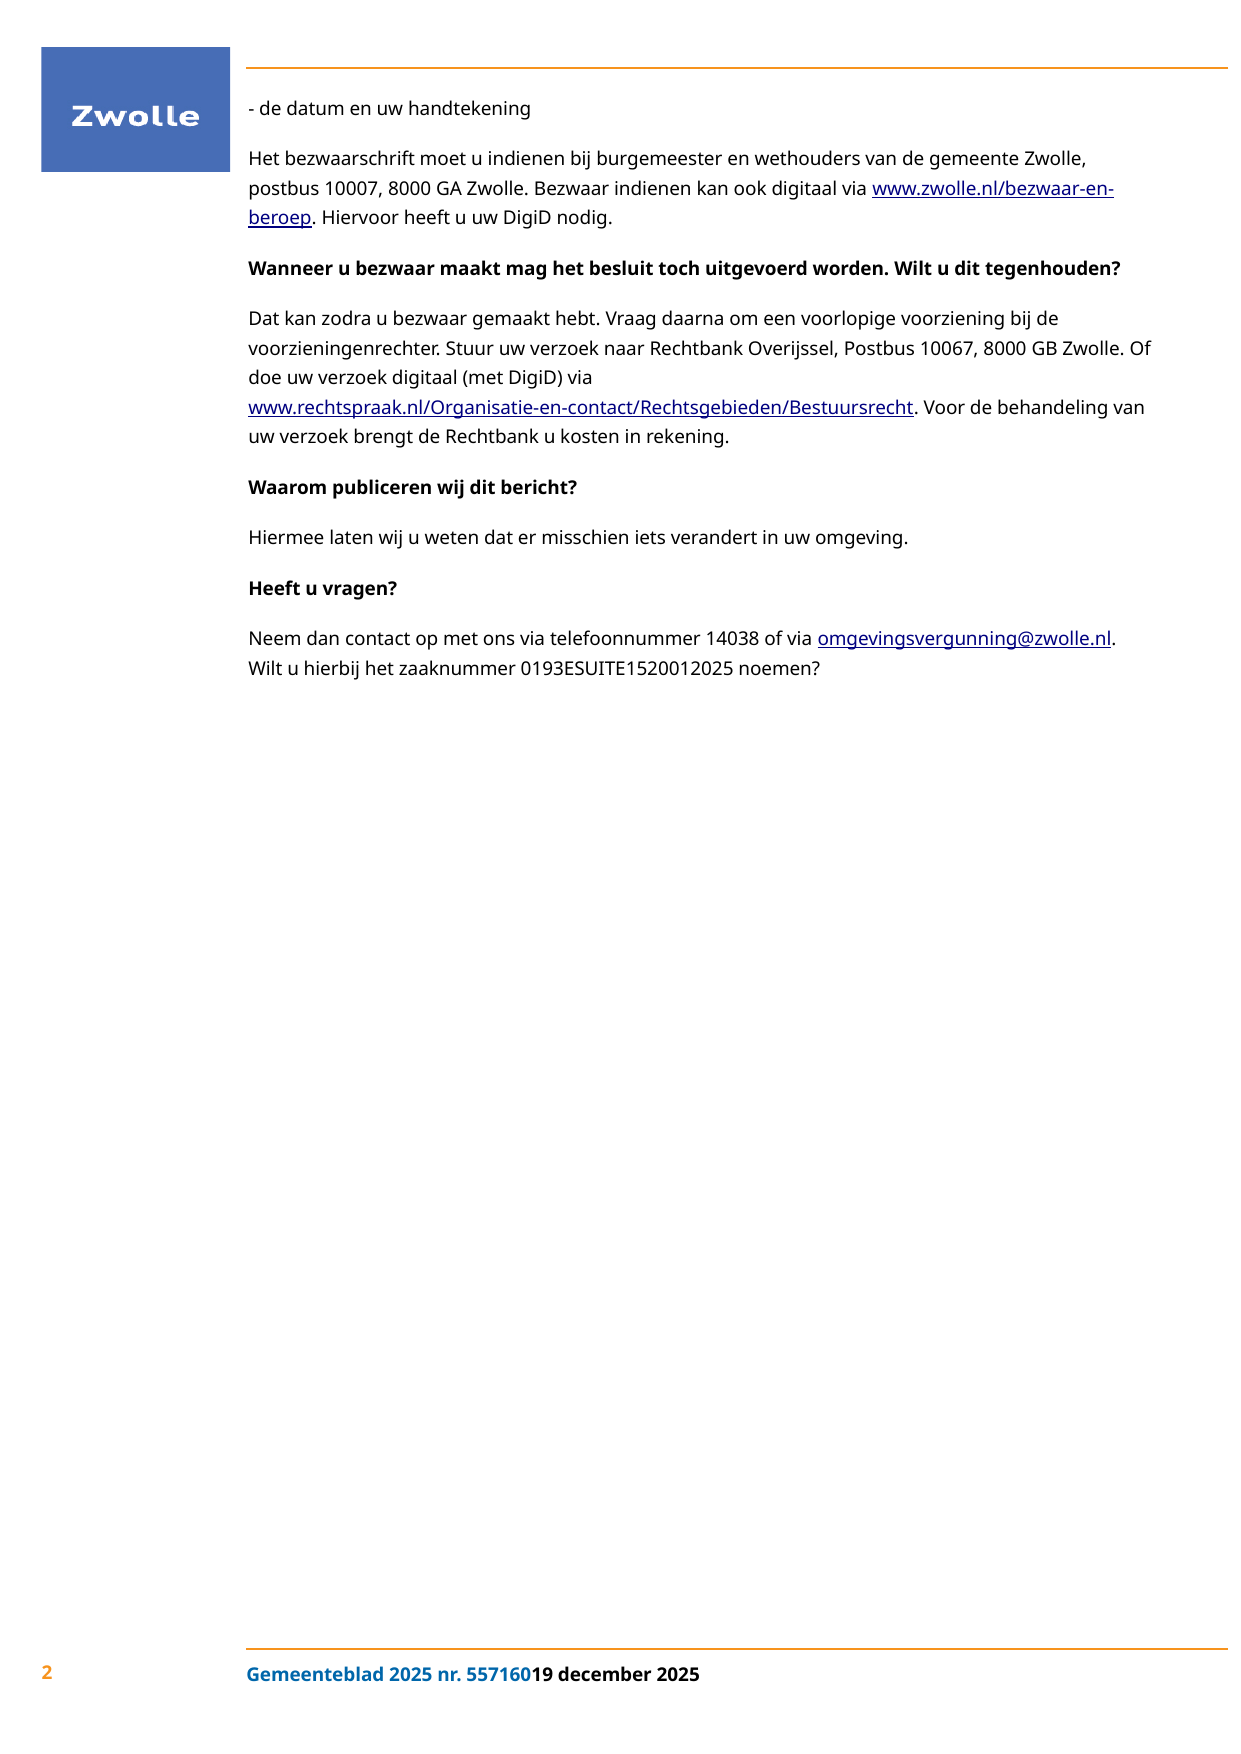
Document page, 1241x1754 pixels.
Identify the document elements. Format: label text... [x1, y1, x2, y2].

text Het bezwaarschrift moet u indienen bij burgemeester en wethouders van de gemeente Zwolle, postbus 10007, 8000 GA Zwolle. Bezwaar indienen kan ook digitaal via www.zwolle.nl/bezwaar-en-beroep. Hiervoor heeft u uw DigiD nodig. [248, 145, 1152, 230]
text Wanneer u bezwaar maakt mag het besluit toch uitgevoerd worden. Wilt u dit tegenhouden? [248, 255, 1152, 281]
text Waarom publiceren wij dit bericht? [248, 474, 1152, 500]
text Hiermee laten wij u weten dat er misschien iets verandert in uw omgeving. [248, 524, 1152, 550]
text - de datum en uw handtekening [248, 95, 1152, 121]
text Dat kan zodra u bezwaar gemaakt hebt. Vraag daarna om een voorlopige voorziening bij de voorzieningenrechter. Stuur uw verzoek naar Rechtbank Overijssel, Postbus 10067, 8000 GB Zwolle. Of doe uw verzoek digitaal (met DigiD) via www.rechtspraak.nl/Organisatie-en-contact/Rechtsgebieden/Bestuursrecht. Voor de behandeling van uw verzoek brengt de Rechtbank u kosten in rekening. [248, 305, 1152, 449]
picture [41, 47, 231, 172]
text Heeft u vragen? [248, 575, 1152, 601]
text Neem dan contact op met ons via telefoonnummer 14038 of via omgevingsvergunning@zwolle.nl. Wilt u hierbij het zaaknummer 0193ESUITE1520012025 noemen? [248, 625, 1152, 681]
